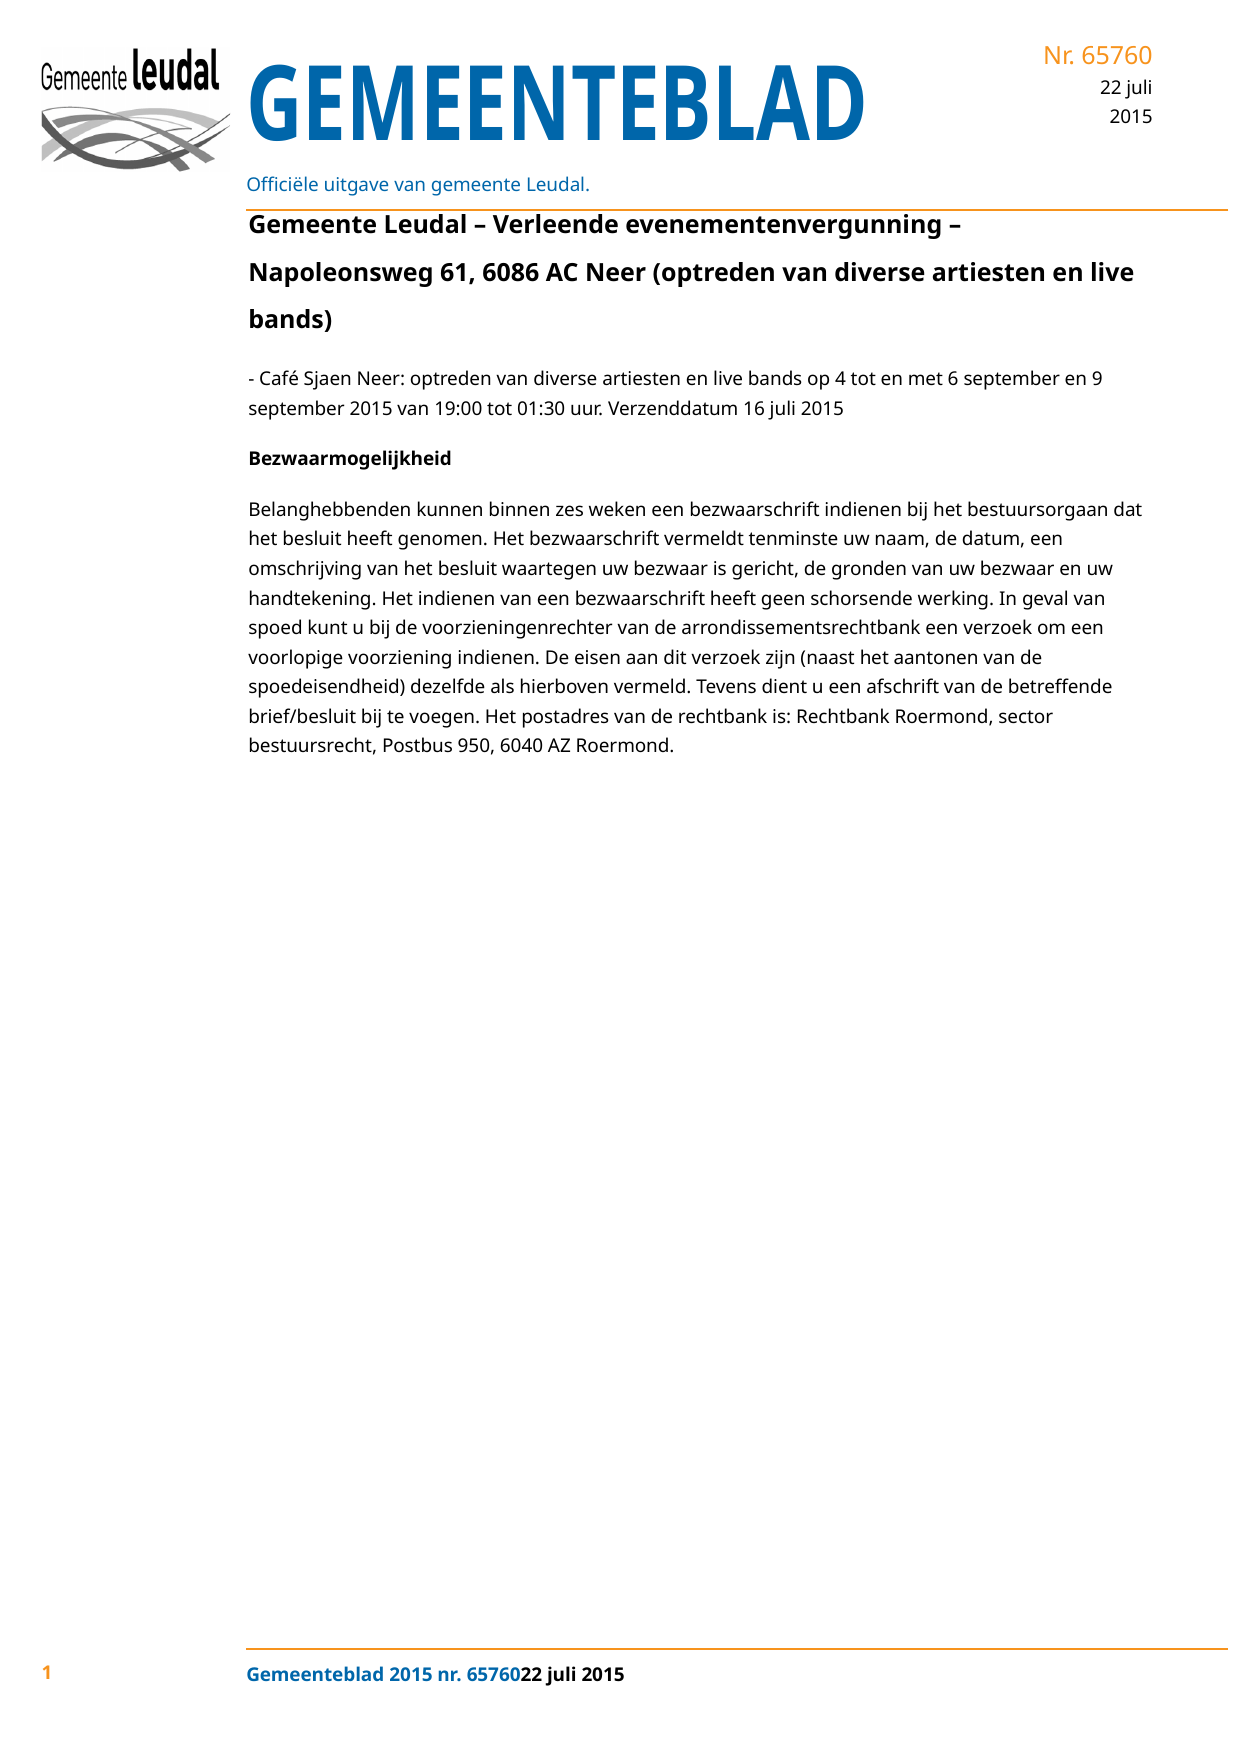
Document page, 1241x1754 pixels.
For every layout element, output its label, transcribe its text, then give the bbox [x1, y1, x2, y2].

text Gemeente Leudal – Verleende evenementenvergunning – Napoleonsweg 61, 6086 AC Neer (optreden van diverse artiesten en live bands) [248, 211, 1152, 336]
text Belanghebbenden kunnen binnen zes weken een bezwaarschrift indienen bij het bestuursorgaan dat het besluit heeft genomen. Het bezwaarschrift vermeldt tenminste uw naam, de datum, een omschrijving van het besluit waartegen uw bezwaar is gericht, de gronden van uw bezwaar en uw handtekening. Het indienen van een bezwaarschrift heeft geen schorsende werking. In geval van spoed kunt u bij de voorzieningenrechter van de arrondissementsrechtbank een verzoek om een voorlopige voorziening indienen. De eisen aan dit verzoek zijn (naast het aantonen van de spoedeisendheid) dezelfde als hierboven vermeld. Tevens dient u een afschrift van de betreffende brief/besluit bij te voegen. Het postadres van de rechtbank is: Rechtbank Roermond, sector bestuursrecht, Postbus 950, 6040 AZ Roermond. [248, 496, 1152, 758]
picture [41, 47, 231, 172]
text Bezwaarmogelijkheid [248, 446, 1152, 471]
text - Café Sjaen Neer: optreden van diverse artiesten en live bands op 4 tot en met 6 september en 9 september 2015 van 19:00 tot 01:30 uur. Verzenddatum 16 juli 2015 [248, 366, 1152, 421]
